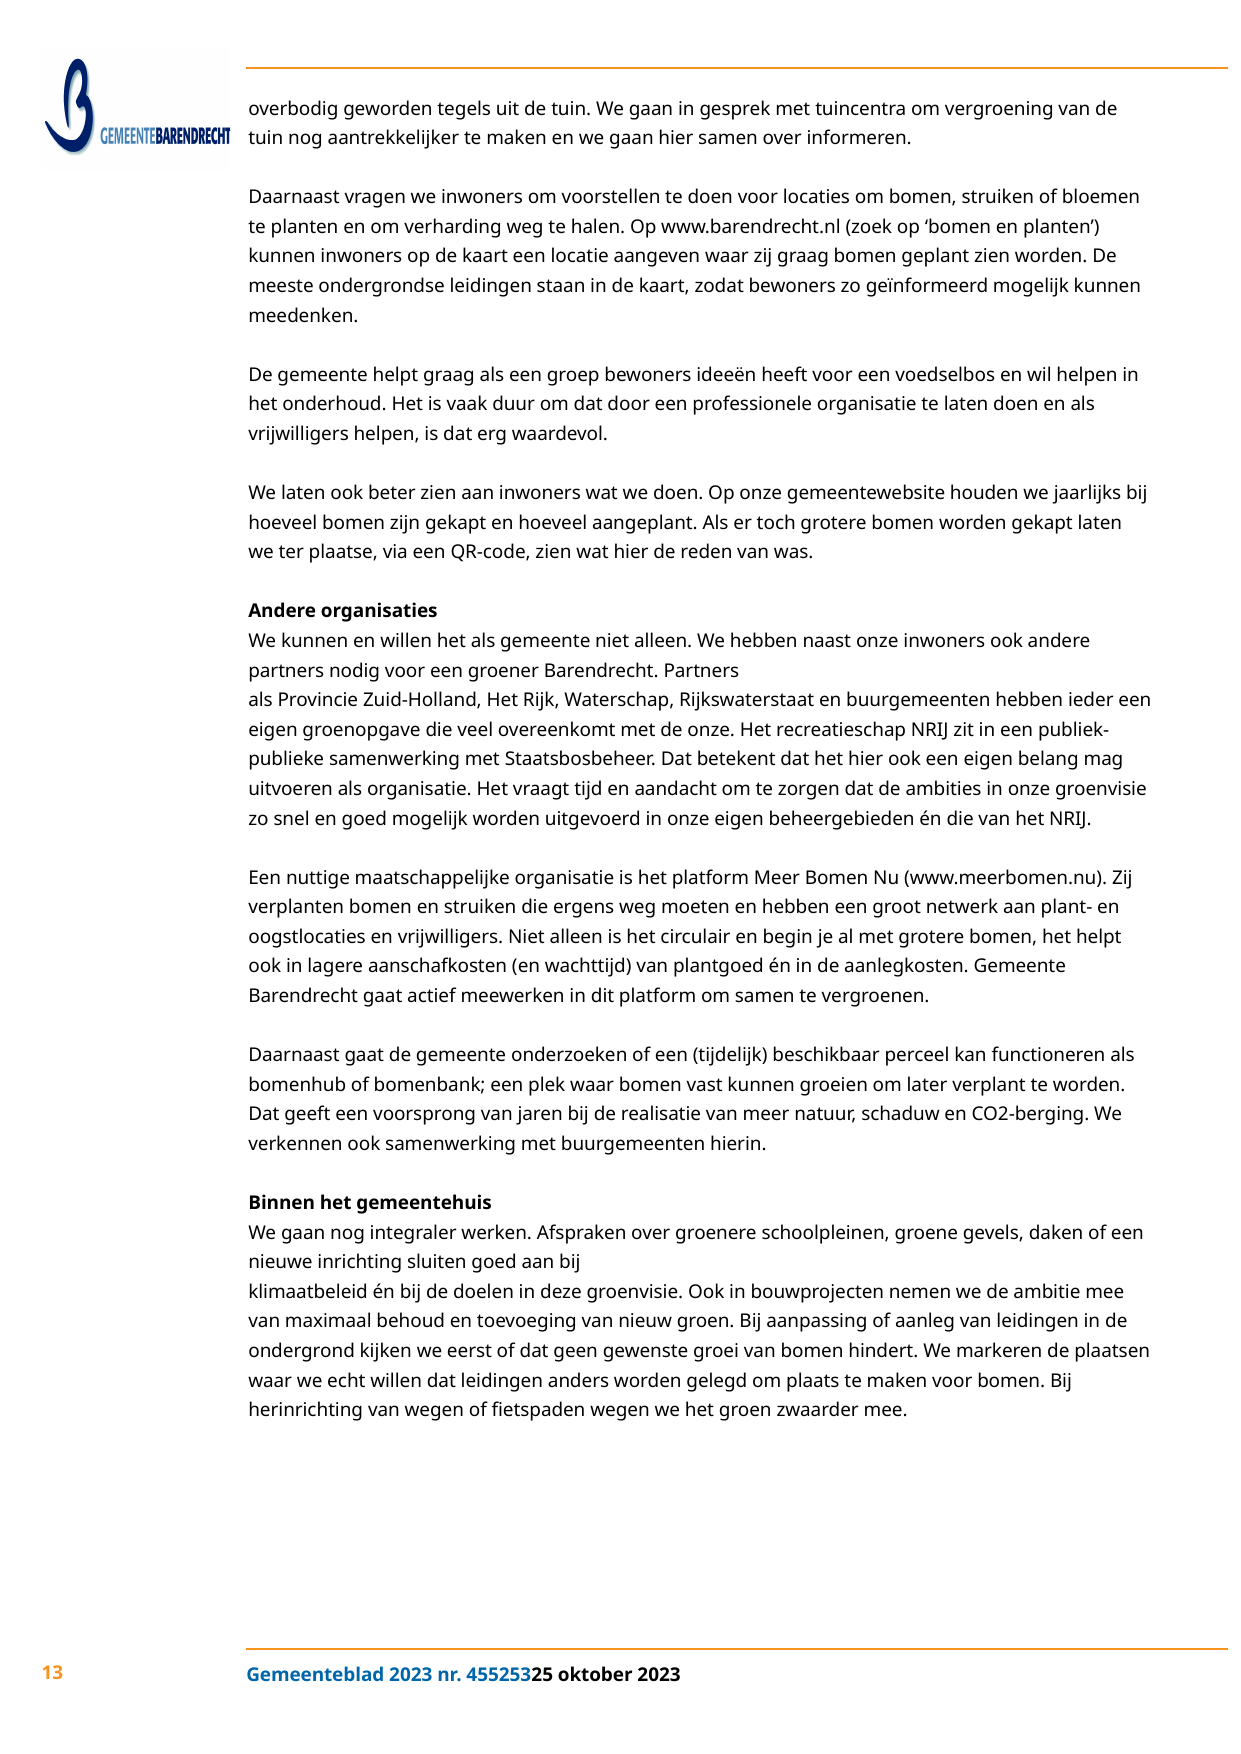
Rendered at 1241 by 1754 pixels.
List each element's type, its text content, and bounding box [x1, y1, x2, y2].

text We kunnen en willen het als gemeente niet alleen. We hebben naast onze inwoners ook andere partners nodig voor een groener Barendrecht. Partners [248, 627, 1152, 683]
text We laten ook beter zien aan inwoners wat we doen. Op onze gemeentewebsite houden we jaarlijks bij hoeveel bomen zijn gekapt en hoeveel aangeplant. Als er toch grotere bomen worden gekapt laten we ter plaatse, via een QR-code, zien wat hier de reden van was. [248, 479, 1152, 564]
text Een nuttige maatschappelijke organisatie is het platform Meer Bomen Nu (www.meerbomen.nu). Zij verplanten bomen en struiken die ergens weg moeten en hebben een groot netwerk aan plant- en oogstlocaties en vrijwilligers. Niet alleen is het circulair en begin je al met grotere bomen, het helpt ook in lagere aanschafkosten (en wachttijd) van plantgoed én in de aanlegkosten. Gemeente Barendrecht gaat actief meewerken in dit platform om samen te vergroenen. [248, 864, 1152, 1008]
text overbodig geworden tegels uit de tuin. We gaan in gesprek met tuincentra om vergroening van de tuin nog aantrekkelijker te maken en we gaan hier samen over informeren. [248, 95, 1152, 150]
text klimaatbeleid én bij de doelen in deze groenvisie. Ook in bouwprojecten nemen we de ambitie mee van maximaal behoud en toevoeging van nieuw groen. Bij aanpassing of aanleg van leidingen in de ondergrond kijken we eerst of dat geen gewenste groei van bomen hindert. We markeren de plaatsen waar we echt willen dat leidingen anders worden gelegd om plaats te maken voor bomen. Bij herinrichting van wegen of fietspaden wegen we het groen zwaarder mee. [248, 1278, 1152, 1422]
text Daarnaast gaat de gemeente onderzoeken of een (tijdelijk) beschikbaar perceel kan functioneren als bomenhub of bomenbank; een plek waar bomen vast kunnen groeien om later verplant te worden. Dat geeft een voorsprong van jaren bij de realisatie van meer natuur, schaduw en CO2-berging. We verkennen ook samenwerking met buurgemeenten hierin. [248, 1041, 1152, 1156]
text De gemeente helpt graag als een groep bewoners ideeën heeft voor een voedselbos en wil helpen in het onderhoud. Het is vaak duur om dat door een professionele organisatie te laten doen en als vrijwilligers helpen, is dat erg waardevol. [248, 361, 1152, 446]
text Daarnaast vragen we inwoners om voorstellen te doen voor locaties om bomen, struiken of bloemen te planten en om verharding weg te halen. Op www.barendrecht.nl (zoek op ‘bomen en planten’) kunnen inwoners op de kaart een locatie aangeven waar zij graag bomen geplant zien worden. De meeste ondergrondse leidingen staan in de kaart, zodat bewoners zo geïnformeerd mogelijk kunnen meedenken. [248, 183, 1152, 328]
text Andere organisaties [248, 598, 1152, 623]
picture [41, 47, 231, 172]
text We gaan nog integraler werken. Afspraken over groenere schoolpleinen, groene gevels, daken of een nieuwe inrichting sluiten goed aan bij [248, 1219, 1152, 1274]
text Binnen het gemeentehuis [248, 1189, 1152, 1215]
text als Provincie Zuid-Holland, Het Rijk, Waterschap, Rijkswaterstaat en buurgemeenten hebben ieder een eigen groenopgave die veel overeenkomt met de onze. Het recreatieschap NRIJ zit in een publiek- publieke samenwerking met Staatsbosbeheer. Dat betekent dat het hier ook een eigen belang mag uitvoeren als organisatie. Het vraagt tijd en aandacht om te zorgen dat de ambities in onze groenvisie zo snel en goed mogelijk worden uitgevoerd in onze eigen beheergebieden én die van het NRIJ. [248, 686, 1152, 831]
